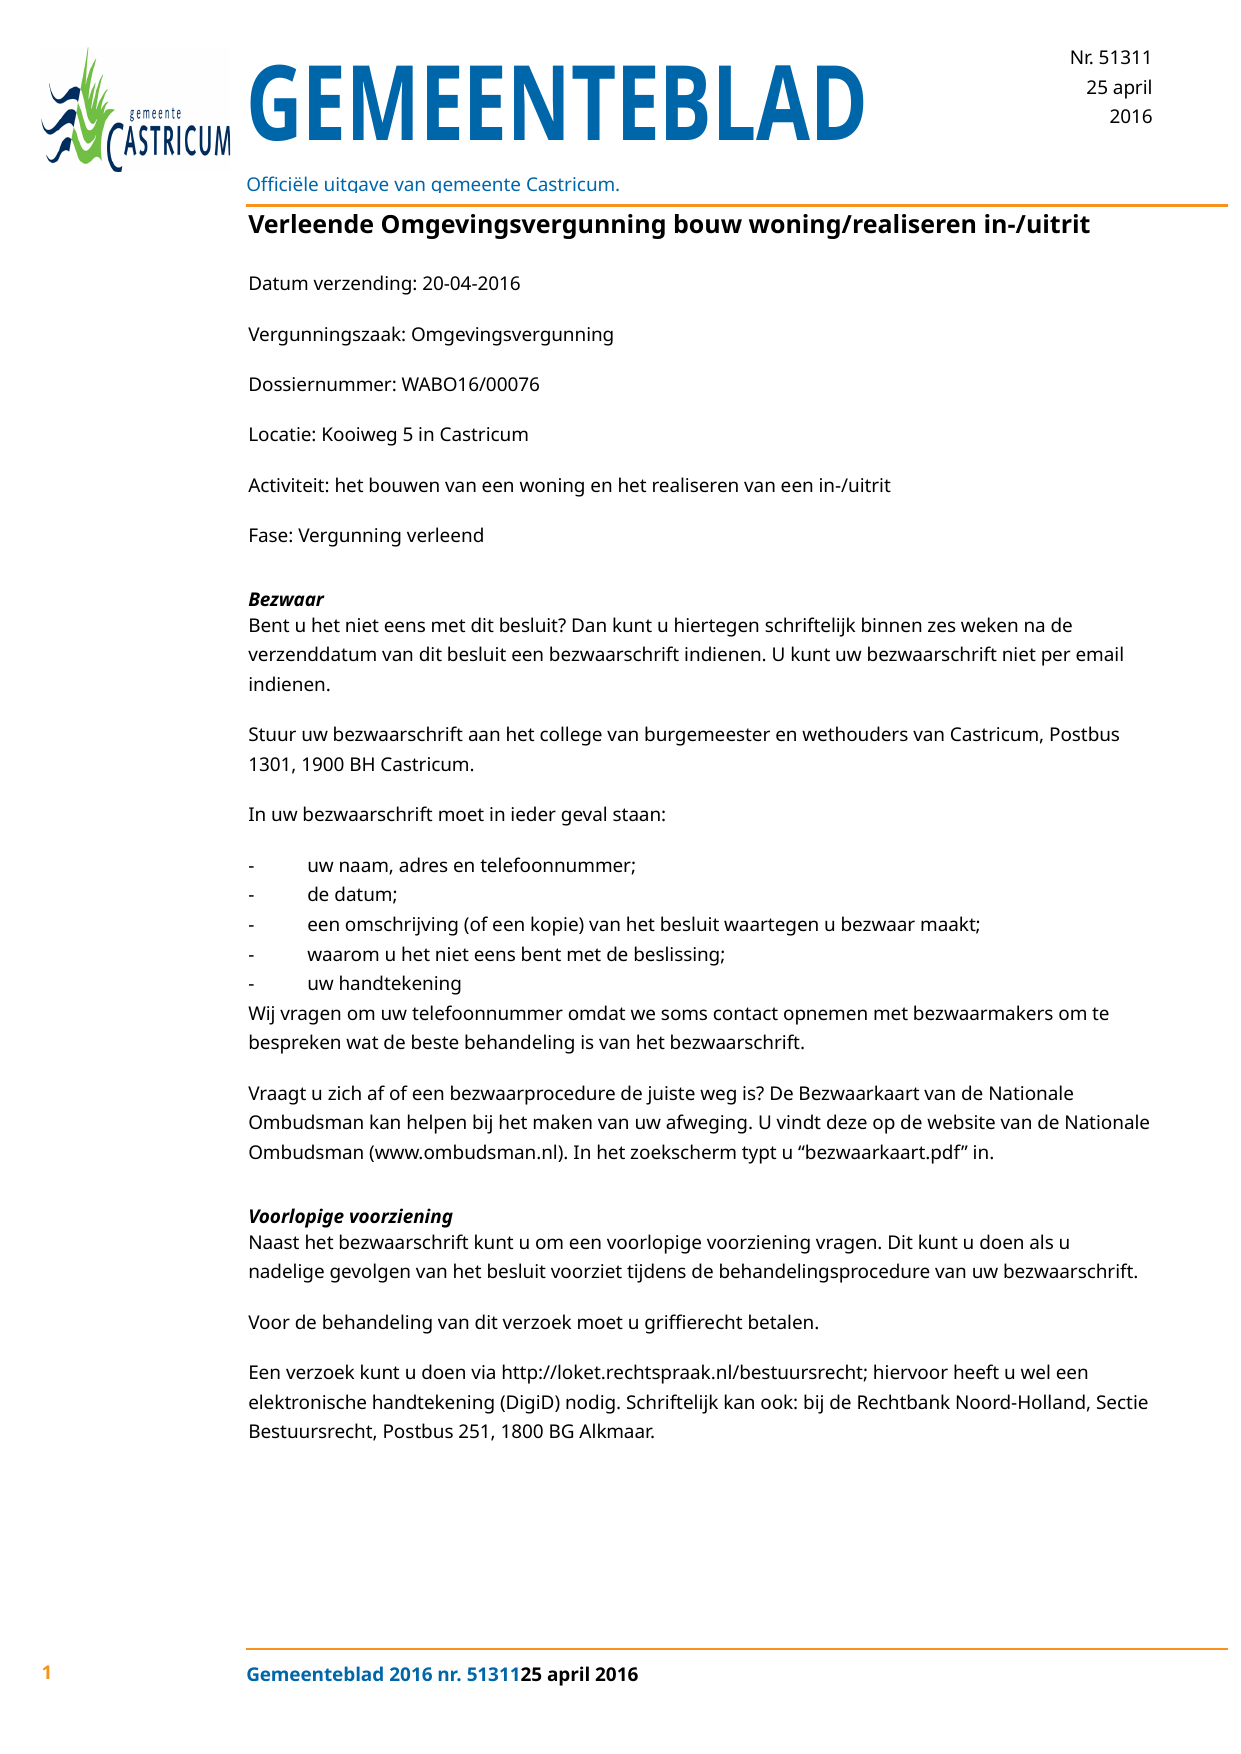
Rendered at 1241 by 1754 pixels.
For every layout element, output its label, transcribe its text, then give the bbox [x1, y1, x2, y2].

text Voor de behandeling van dit verzoek moet u griffierecht betalen. [248, 1309, 1152, 1334]
text Fase: Vergunning verleend [248, 522, 1152, 548]
text Verleende Omgevingsvergunning bouw woning/realiseren in-/uitrit [248, 207, 1152, 241]
text Stuur uw bezwaarschrift aan het college van burgemeester en wethouders van Castricum, Postbus 1301, 1900 BH Castricum. [248, 722, 1152, 777]
text Dossiernummer: WABO16/00076 [248, 371, 1152, 397]
text Voorlopige voorziening [248, 1203, 1152, 1229]
text Vergunningszaak: Omgevingsvergunning [248, 321, 1152, 346]
text Vraagt u zich af of een bezwaarprocedure de juiste weg is? De Bezwaarkaart van de Nationale Ombudsman kan helpen bij het maken van uw afweging. U vindt deze op de website van de Nationale Ombudsman (www.ombudsman.nl). In het zoekscherm typt u “bezwaarkaart.pdf” in. [248, 1080, 1152, 1165]
text Wij vragen om uw telefoonnummer omdat we soms contact opnemen met bezwaarmakers om te bespreken wat de beste behandeling is van het bezwaarschrift. [248, 1000, 1152, 1055]
list de datum; [248, 882, 1152, 907]
text In uw bezwaarschrift moet in ieder geval staan: [248, 802, 1152, 827]
picture [41, 47, 231, 172]
list uw handtekening [248, 970, 1152, 996]
list uw naam, adres en telefoonnummer; [248, 852, 1152, 878]
text Datum verzending: 20-04-2016 [248, 270, 1152, 296]
text Bezwaar [248, 586, 1152, 612]
text Naast het bezwaarschrift kunt u om een voorlopige voorziening vragen. Dit kunt u doen als u nadelige gevolgen van het besluit voorziet tijdens de behandelingsprocedure van uw bezwaarschrift. [248, 1229, 1152, 1284]
list een omschrijving (of een kopie) van het besluit waartegen u bezwaar maakt; [248, 911, 1152, 937]
text Activiteit: het bouwen van een woning en het realiseren van een in-/uitrit [248, 472, 1152, 498]
text Locatie: Kooiweg 5 in Castricum [248, 422, 1152, 447]
text Een verzoek kunt u doen via http://loket.rechtspraak.nl/bestuursrecht; hiervoor heeft u wel een elektronische handtekening (DigiD) nodig. Schriftelijk kan ook: bij de Rechtbank Noord-Holland, Sectie Bestuursrecht, Postbus 251, 1800 BG Alkmaar. [248, 1359, 1152, 1444]
list waarom u het niet eens bent met de beslissing; [248, 941, 1152, 967]
text Bent u het niet eens met dit besluit? Dan kunt u hiertegen schriftelijk binnen zes weken na de verzenddatum van dit besluit een bezwaarschrift indienen. U kunt uw bezwaarschrift niet per email indienen. [248, 612, 1152, 697]
